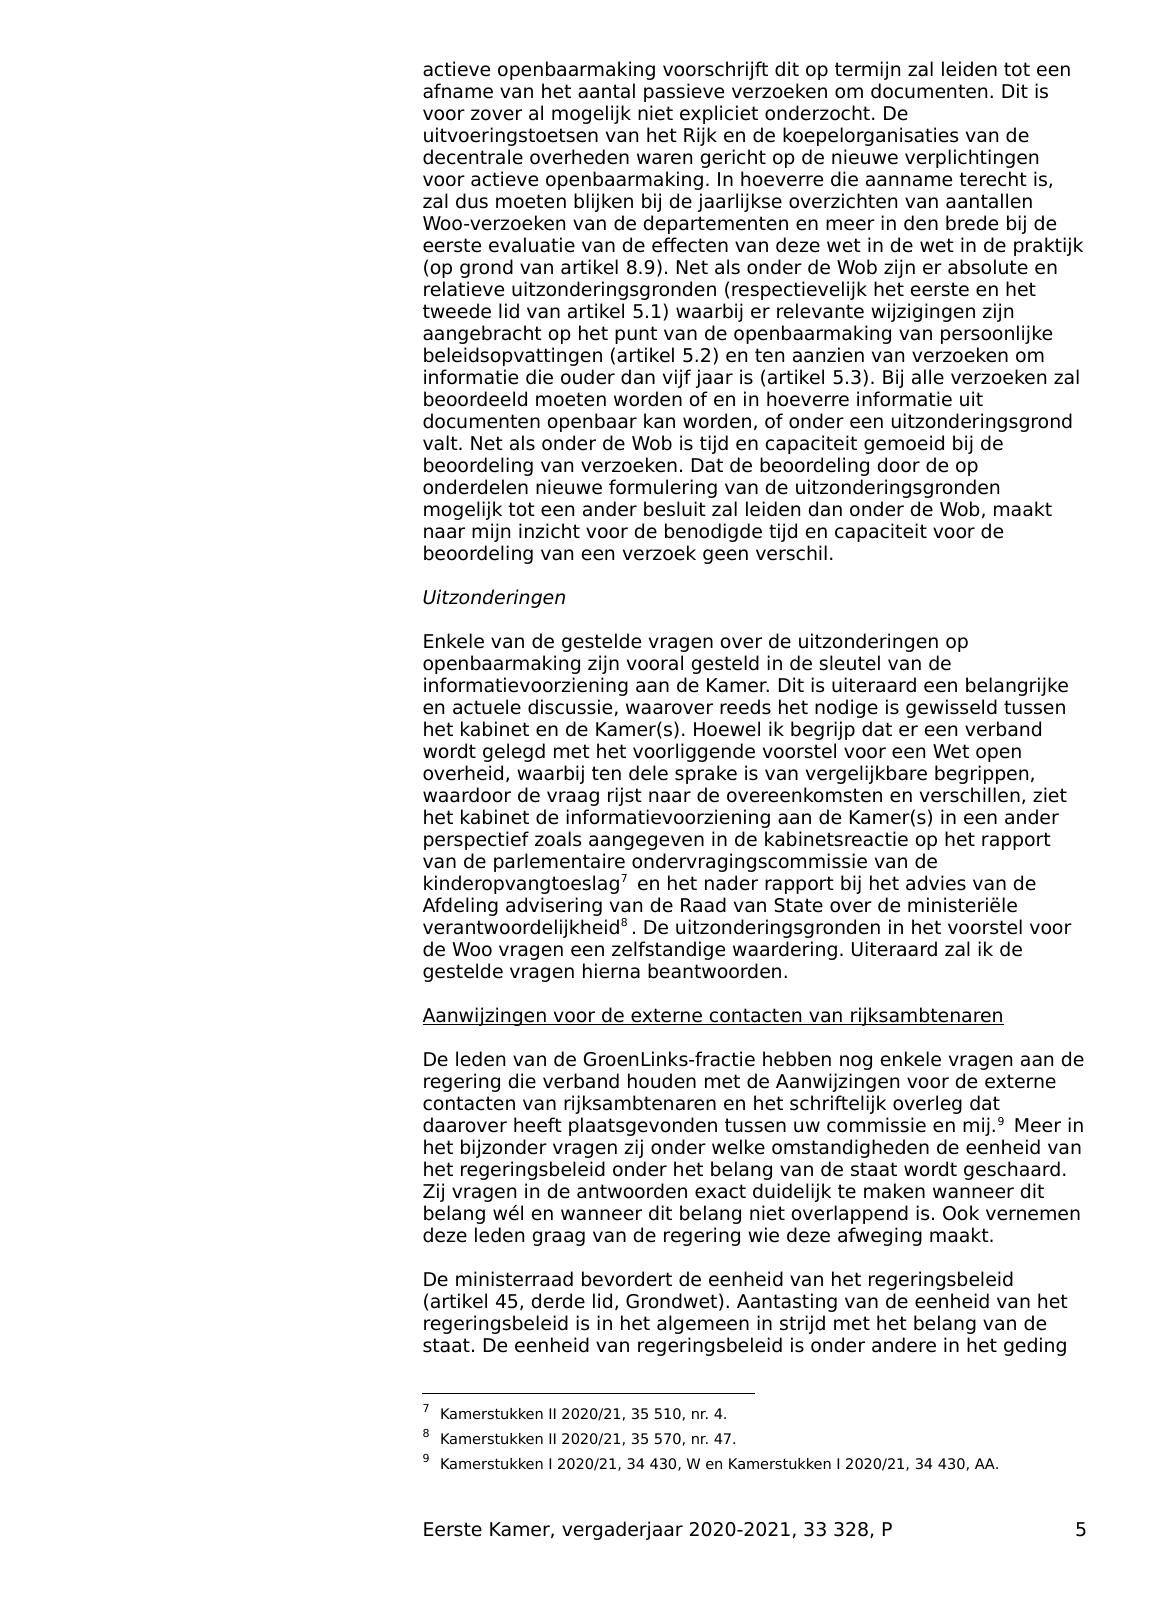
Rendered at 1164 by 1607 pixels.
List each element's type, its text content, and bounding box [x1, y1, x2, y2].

text Kamerstukken II 2020/21, 35 570, nr. 47. [422, 1427, 1087, 1449]
subtitle Aanwijzingen voor de externe contacten van rijksambtenaren [422, 1005, 1087, 1027]
text Kamerstukken II 2020/21, 35 510, nr. 4. [422, 1402, 1087, 1424]
text Kamerstukken I 2020/21, 34 430, W en Kamerstukken I 2020/21, 34 430, AA. [422, 1452, 1087, 1474]
text De ministerraad bevordert de eenheid van het regeringsbeleid (artikel 45, derde lid, Grondwet). Aantasting van de eenheid van het regeringsbeleid is in het algemeen in strijd met het belang van de staat. De eenheid van regeringsbeleid is onder andere in het geding [422, 1269, 1087, 1357]
text De leden van de GroenLinks-fractie hebben nog enkele vragen aan de regering die verband houden met de Aanwijzingen voor de externe contacten van rijksambtenaren en het schriftelijk overleg dat daarover heeft plaatsgevonden tussen uw commissie en mij. Meer in het bijzonder vragen zij onder welke omstandigheden de eenheid van het regeringsbeleid onder het belang van de staat wordt geschaard. Zij vragen in de antwoorden exact duidelijk te maken wanneer dit belang wél en wanneer dit belang niet overlappend is. Ook vernemen deze leden graag van de regering wie deze afweging maakt. [422, 1049, 1087, 1247]
text actieve openbaarmaking voorschrijft dit op termijn zal leiden tot een afname van het aantal passieve verzoeken om documenten. Dit is voor zover al mogelijk niet expliciet onderzocht. De uitvoeringstoetsen van het Rijk en de koepelorganisaties van de decentrale overheden waren gericht op de nieuwe verplichtingen voor actieve openbaarmaking. In hoeverre die aanname terecht is, zal dus moeten blijken bij de jaarlijkse overzichten van aantallen Woo-verzoeken van de departementen en meer in den brede bij de eerste evaluatie van de effecten van deze wet in de wet in de praktijk (op grond van artikel 8.9). Net als onder de Wob zijn er absolute en relatieve uitzonderingsgronden (respectievelijk het eerste en het tweede lid van artikel 5.1) waarbij er relevante wijzigingen zijn aangebracht op het punt van de openbaarmaking van persoonlijke beleidsopvattingen (artikel 5.2) en ten aanzien van verzoeken om informatie die ouder dan vijf jaar is (artikel 5.3). Bij alle verzoeken zal beoordeeld moeten worden of en in hoeverre informatie uit documenten openbaar kan worden, of onder een uitzonderingsgrond valt. Net als onder de Wob is tijd en capaciteit gemoeid bij de beoordeling van verzoeken. Dat de beoordeling door de op onderdelen nieuwe formulering van de uitzonderingsgronden mogelijk tot een ander besluit zal leiden dan onder de Wob, maakt naar mijn inzicht voor de benodigde tijd en capaciteit voor de beoordeling van een verzoek geen verschil. [422, 59, 1087, 564]
subtitle Uitzonderingen [422, 587, 1087, 609]
text Enkele van de gestelde vragen over de uitzonderingen op openbaarmaking zijn vooral gesteld in de sleutel van de informatievoorziening aan de Kamer. Dit is uiteraard een belangrijke en actuele discussie, waarover reeds het nodige is gewisseld tussen het kabinet en de Kamer(s). Hoewel ik begrijp dat er een verband wordt gelegd met het voorliggende voorstel voor een Wet open overheid, waarbij ten dele sprake is van vergelijkbare begrippen, waardoor de vraag rijst naar de overeenkomsten en verschillen, ziet het kabinet de informatievoorziening aan de Kamer(s) in een ander perspectief zoals aangegeven in de kabinetsreactie op het rapport van de parlementaire ondervragingscommissie van de kinderopvangtoeslag en het nader rapport bij het advies van de Afdeling advisering van de Raad van State over de ministeriële verantwoordelijkheid. De uitzonderingsgronden in het voorstel voor de Woo vragen een zelfstandige waardering. Uiteraard zal ik de gestelde vragen hierna beantwoorden. [422, 631, 1087, 983]
